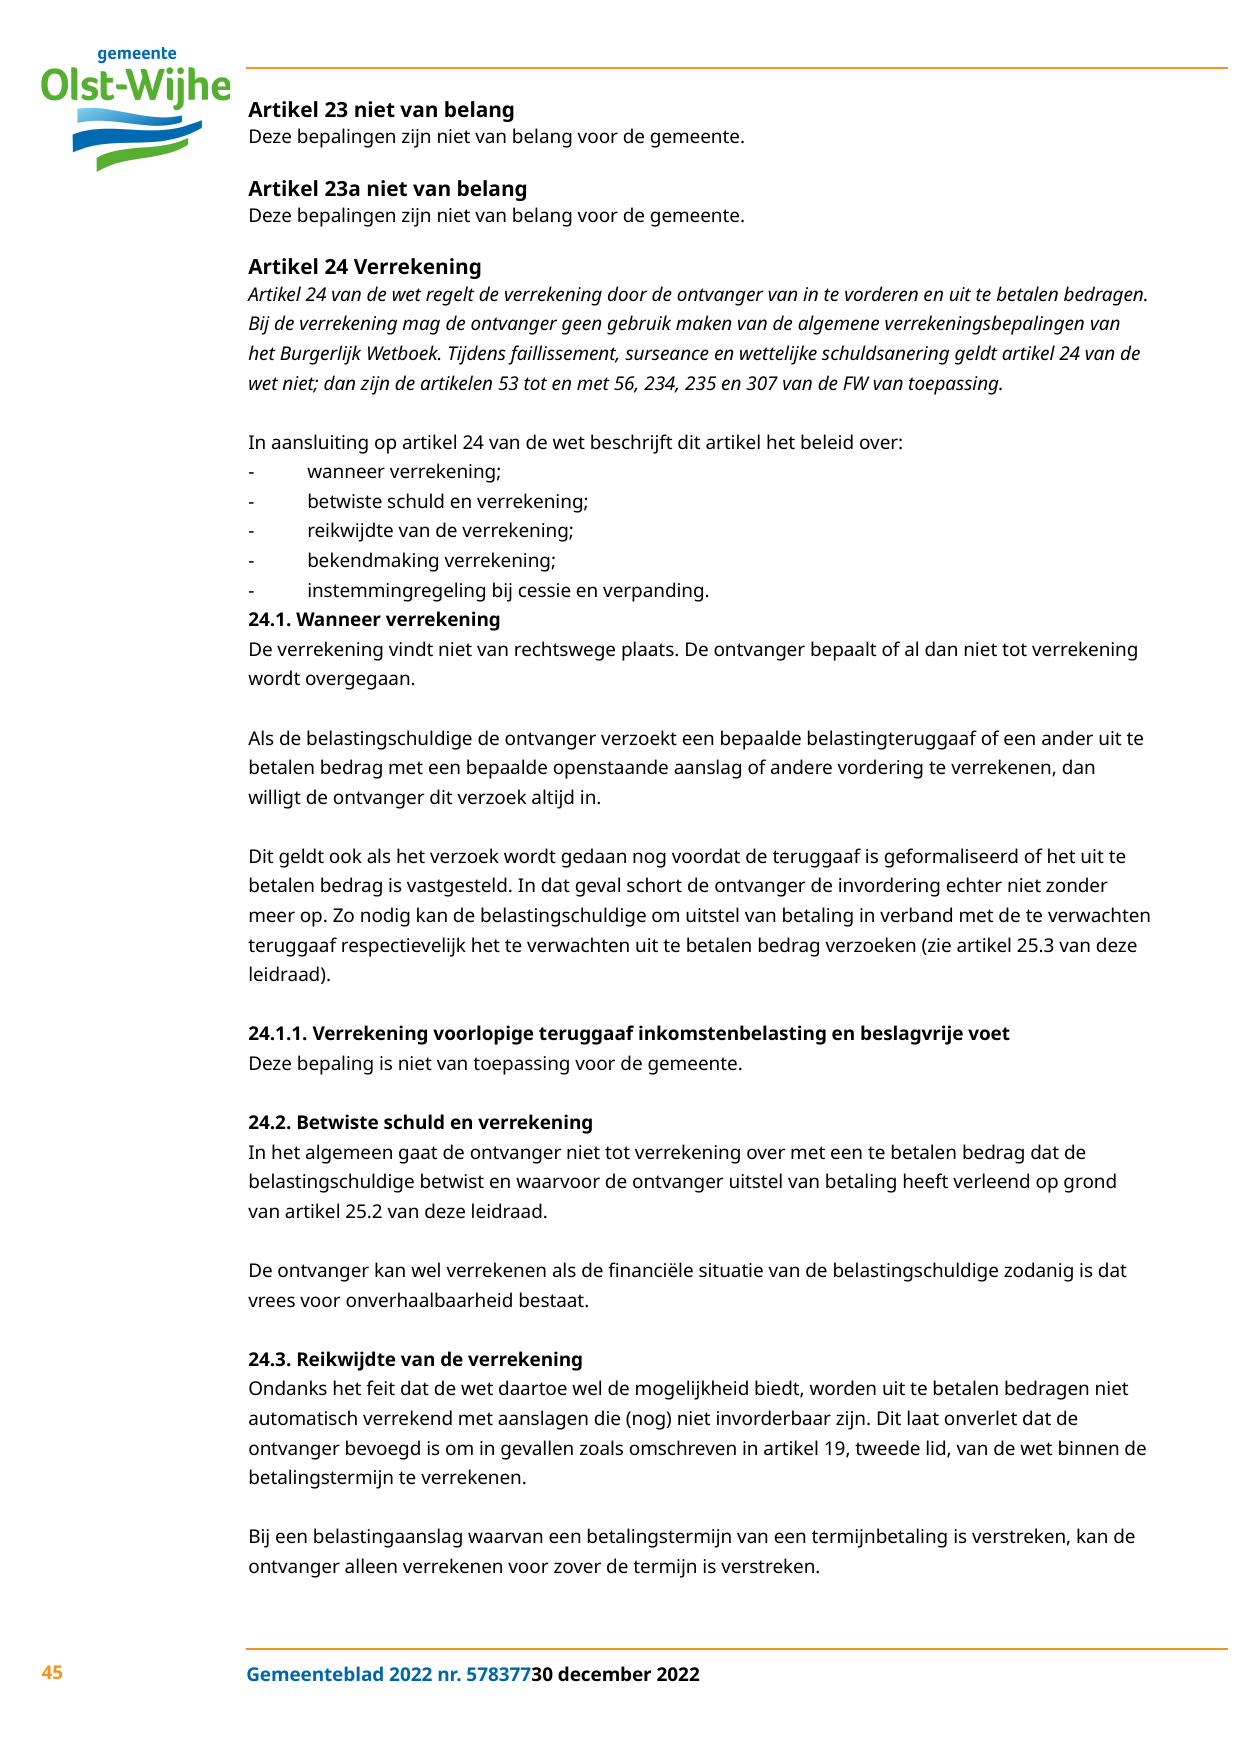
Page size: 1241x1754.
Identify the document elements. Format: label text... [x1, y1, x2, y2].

text In het algemeen gaat de ontvanger niet tot verrekening over met een te betalen bedrag dat de belastingschuldige betwist en waarvoor de ontvanger uitstel van betaling heeft verleend op grond van artikel 25.2 van deze leidraad. [248, 1139, 1152, 1224]
text Deze bepalingen zijn niet van belang voor de gemeente. [248, 123, 1152, 149]
text Deze bepaling is niet van toepassing voor de gemeente. [248, 1050, 1152, 1076]
text 24.1.1. Verrekening voorlopige teruggaaf inkomstenbelasting en beslagvrije voet [248, 1021, 1152, 1046]
list betwiste schuld en verrekening; [248, 488, 1152, 514]
list instemmingregeling bij cessie en verpanding. [248, 577, 1152, 602]
text Bij een belastingaanslag waarvan een betalingstermijn van een termijnbetaling is verstreken, kan de ontvanger alleen verrekenen voor zover de termijn is verstreken. [248, 1523, 1152, 1579]
text De ontvanger kan wel verrekenen als de financiële situatie van de belastingschuldige zodanig is dat vrees voor onverhaalbaarheid bestaat. [248, 1257, 1152, 1312]
text Dit geldt ook als het verzoek wordt gedaan nog voordat de teruggaaf is geformaliseerd of het uit te betalen bedrag is vastgesteld. In dat geval schort de ontvanger de invordering echter niet zonder meer op. Zo nodig kan de belastingschuldige om uitstel van betaling in verband met de te verwachten teruggaaf respectievelijk het te verwachten uit te betalen bedrag verzoeken (zie artikel 25.3 van deze leidraad). [248, 843, 1152, 987]
list wanneer verrekening; [248, 458, 1152, 484]
picture [41, 47, 231, 172]
text Ondanks het feit dat de wet daartoe wel de mogelijkheid biedt, worden uit te betalen bedragen niet automatisch verrekend met aanslagen die (nog) niet invorderbaar zijn. Dit laat onverlet dat de ontvanger bevoegd is om in gevallen zoals omschreven in artikel 19, tweede lid, van de wet binnen de betalingstermijn te verrekenen. [248, 1376, 1152, 1490]
text Als de belastingschuldige de ontvanger verzoekt een bepaalde belastingteruggaaf of een ander uit te betalen bedrag met een bepaalde openstaande aanslag of andere vordering te verrekenen, dan willigt de ontvanger dit verzoek altijd in. [248, 725, 1152, 809]
text De verrekening vindt niet van rechtswege plaats. De ontvanger bepaalt of al dan niet tot verrekening wordt overgegaan. [248, 636, 1152, 691]
text Artikel 23a niet van belang [248, 174, 1152, 202]
text Deze bepalingen zijn niet van belang voor de gemeente. [248, 202, 1152, 228]
list reikwijdte van de verrekening; [248, 518, 1152, 543]
list bekendmaking verrekening; [248, 547, 1152, 573]
text Artikel 24 Verrekening [248, 252, 1152, 281]
text Artikel 24 van de wet regelt de verrekening door de ontvanger van in te vorderen en uit te betalen bedragen. Bij de verrekening mag de ontvanger geen gebruik maken van de algemene verrekeningsbepalingen van het Burgerlijk Wetboek. Tijdens faillissement, surseance en wettelijke schuldsanering geldt artikel 24 van de wet niet; dan zijn de artikelen 53 tot en met 56, 234, 235 en 307 van de FW van toepassing. [248, 281, 1152, 395]
text 24.2. Betwiste schuld en verrekening [248, 1109, 1152, 1135]
text In aansluiting op artikel 24 van de wet beschrijft dit artikel het beleid over: [248, 429, 1152, 454]
text Artikel 23 niet van belang [248, 95, 1152, 123]
text 24.3. Reikwijdte van de verrekening [248, 1346, 1152, 1372]
text 24.1. Wanneer verrekening [248, 606, 1152, 632]
